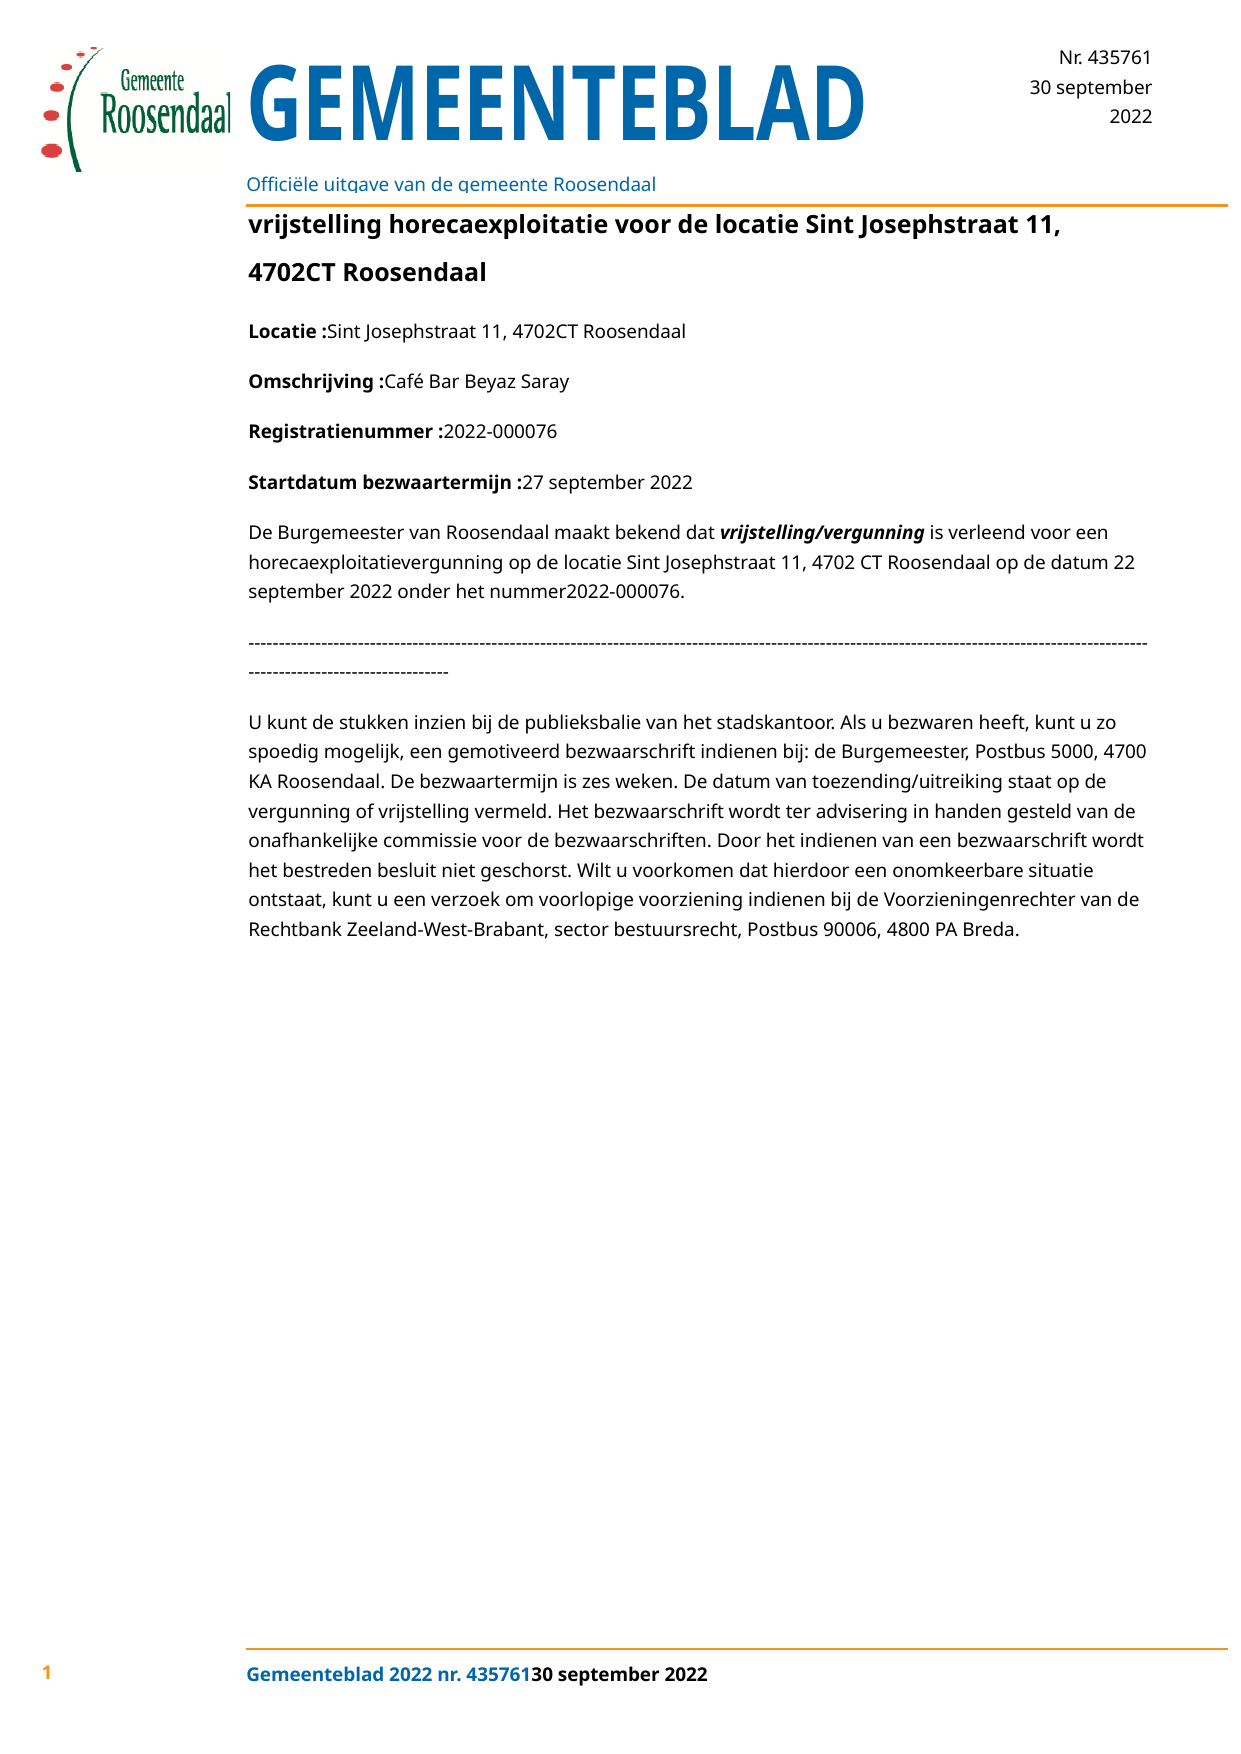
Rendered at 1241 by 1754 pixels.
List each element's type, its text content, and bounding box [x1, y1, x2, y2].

text Startdatum bezwaartermijn :27 september 2022 [248, 469, 1152, 495]
text Registratienummer :2022-000076 [248, 419, 1152, 444]
text De Burgemeester van Roosendaal maakt bekend dat vrijstelling/vergunning is verleend voor een horecaexploitatievergunning op de locatie Sint Josephstraat 11, 4702 CT Roosendaal op de datum 22 september 2022 onder het nummer2022-000076. [248, 519, 1152, 604]
text Omschrijving :Café Bar Beyaz Saray [248, 368, 1152, 394]
text Locatie :Sint Josephstraat 11, 4702CT Roosendaal [248, 318, 1152, 344]
text U kunt de stukken inzien bij de publieksbalie van het stadskantoor. Als u bezwaren heeft, kunt u zo spoedig mogelijk, een gemotiveerd bezwaarschrift indienen bij: de Burgemeester, Postbus 5000, 4700 KA Roosendaal. De bezwaartermijn is zes weken. De datum van toezending/uitreiking staat op de vergunning of vrijstelling vermeld. Het bezwaarschrift wordt ter advisering in handen gesteld van de onafhankelijke commissie voor de bezwaarschriften. Door het indienen van een bezwaarschrift wordt het bestreden besluit niet geschorst. Wilt u voorkomen dat hierdoor een onomkeerbare situatie ontstaat, kunt u een verzoek om voorlopige voorziening indienen bij de Voorzieningenrechter van de Rechtbank Zeeland-West-Brabant, sector bestuursrecht, Postbus 90006, 4800 PA Breda. [248, 709, 1152, 942]
picture [41, 47, 231, 172]
text ------------------------------------------------------------------------------------------------------------------------------------------------------------------------------------- [248, 629, 1152, 684]
text vrijstelling horecaexploitatie voor de locatie Sint Josephstraat 11, 4702CT Roosendaal [248, 207, 1152, 288]
